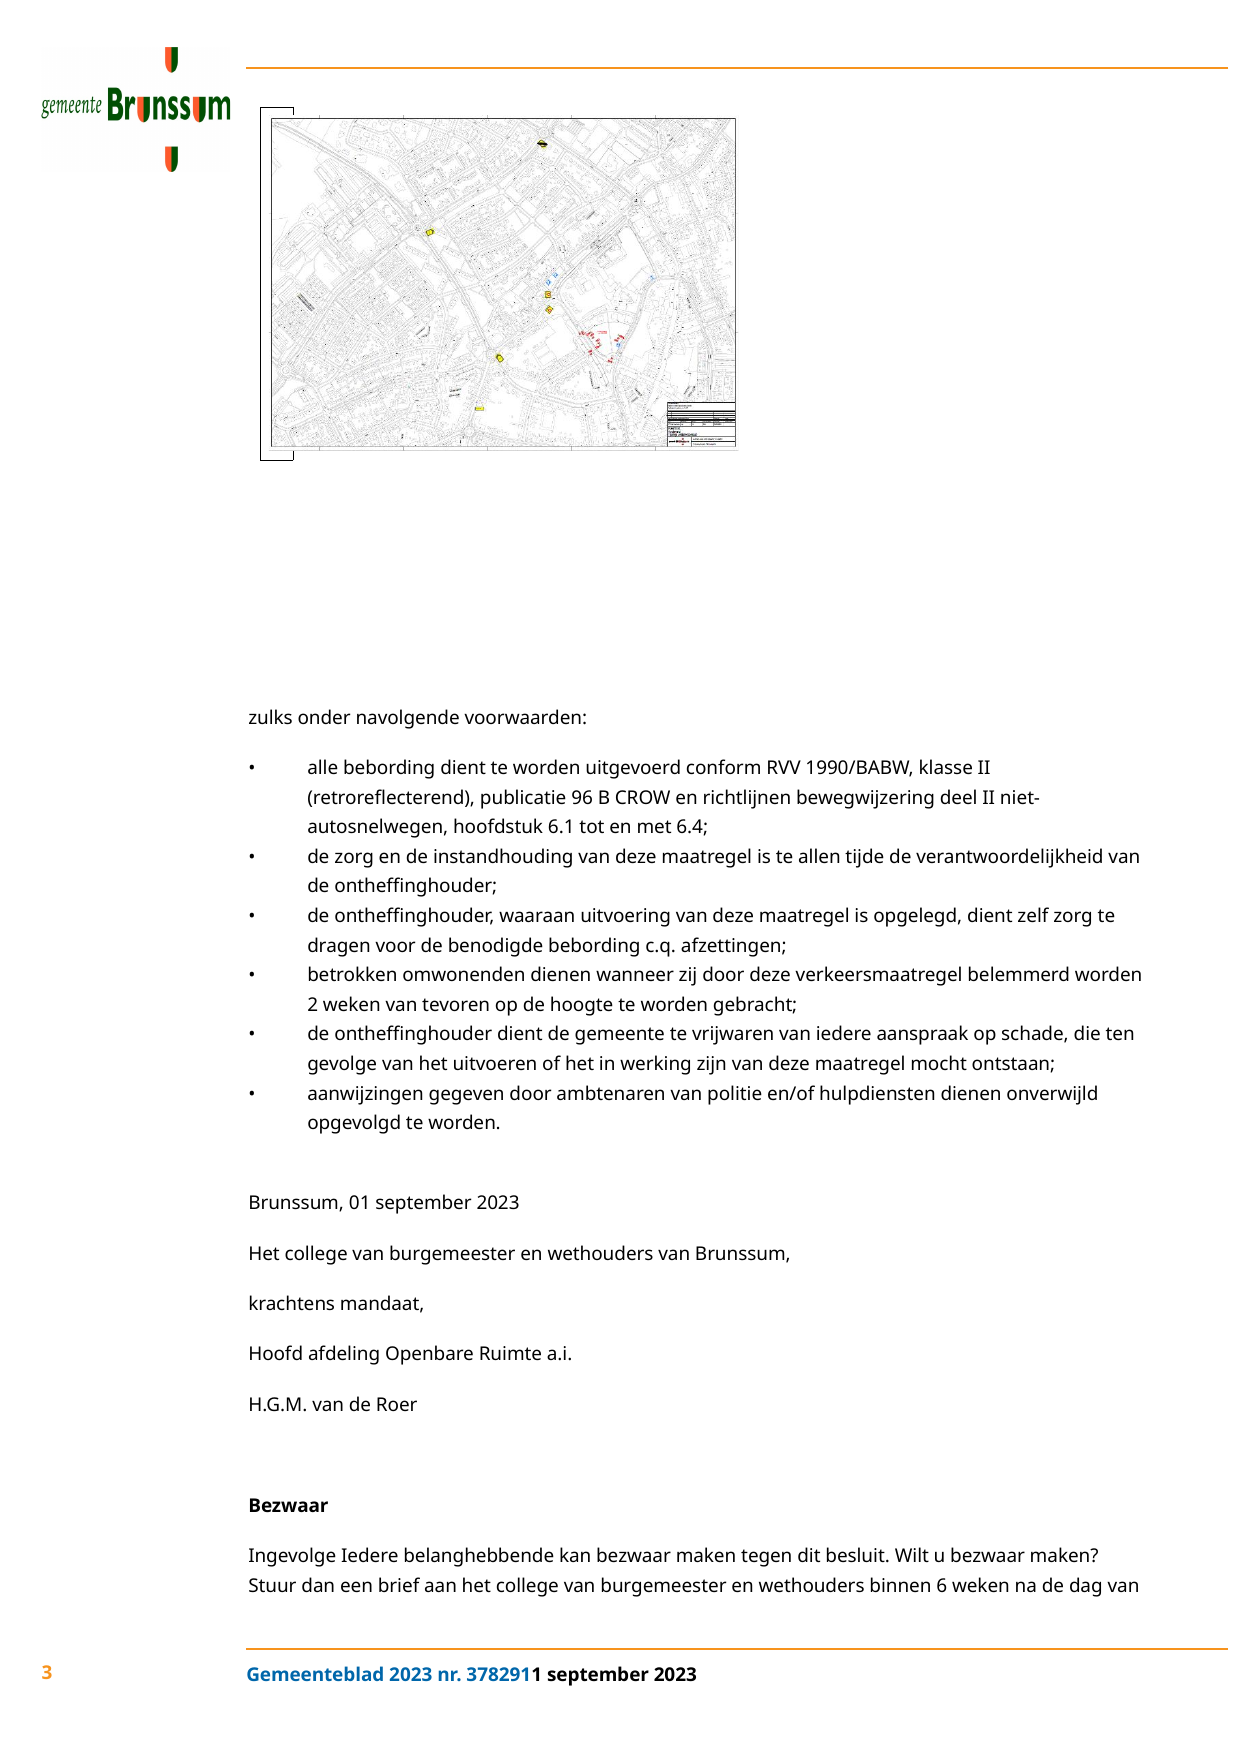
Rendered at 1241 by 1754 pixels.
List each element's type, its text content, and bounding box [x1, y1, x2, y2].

text zulks onder navolgende voorwaarden: [248, 704, 1152, 729]
text Brunssum, 01 september 2023 [248, 1189, 1152, 1215]
text Hoofd afdeling Openbare Ruimte a.i. [248, 1341, 1152, 1366]
text Het college van burgemeester en wethouders van Brunssum, [248, 1240, 1152, 1265]
list de zorg en de instandhouding van deze maatregel is te allen tijde de verantwoordelijkheid van de ontheffinghouder; [248, 843, 1152, 898]
picture [268, 115, 739, 451]
list de ontheffinghouder, waaraan uitvoering van deze maatregel is opgelegd, dient zelf zorg te dragen voor de benodigde bebording c.q. afzettingen; [248, 902, 1152, 957]
list de ontheffinghouder dient de gemeente te vrijwaren van iedere aanspraak op schade, die ten gevolge van het uitvoeren of het in werking zijn van deze maatregel mocht ontstaan; [248, 1021, 1152, 1076]
picture [41, 47, 231, 172]
text Ingevolge Iedere belanghebbende kan bezwaar maken tegen dit besluit. Wilt u bezwaar maken? Stuur dan een brief aan het college van burgemeester en wethouders binnen 6 weken na de dag van [248, 1542, 1152, 1597]
text krachtens mandaat, [248, 1290, 1152, 1316]
list alle bebording dient te worden uitgevoerd conform RVV 1990/BABW, klasse II (retroreflecterend), publicatie 96 B CROW en richtlijnen bewegwijzering deel II niet-autosnelwegen, hoofdstuk 6.1 tot en met 6.4; [248, 754, 1152, 839]
list aanwijzingen gegeven door ambtenaren van politie en/of hulpdiensten dienen onverwijld opgevolgd te worden. [248, 1080, 1152, 1135]
text Bezwaar [248, 1492, 1152, 1517]
list betrokken omwonenden dienen wanneer zij door deze verkeersmaatregel belemmerd worden 2 weken van tevoren op de hoogte te worden gebracht; [248, 961, 1152, 1017]
text H.G.M. van de Roer [248, 1391, 1152, 1417]
